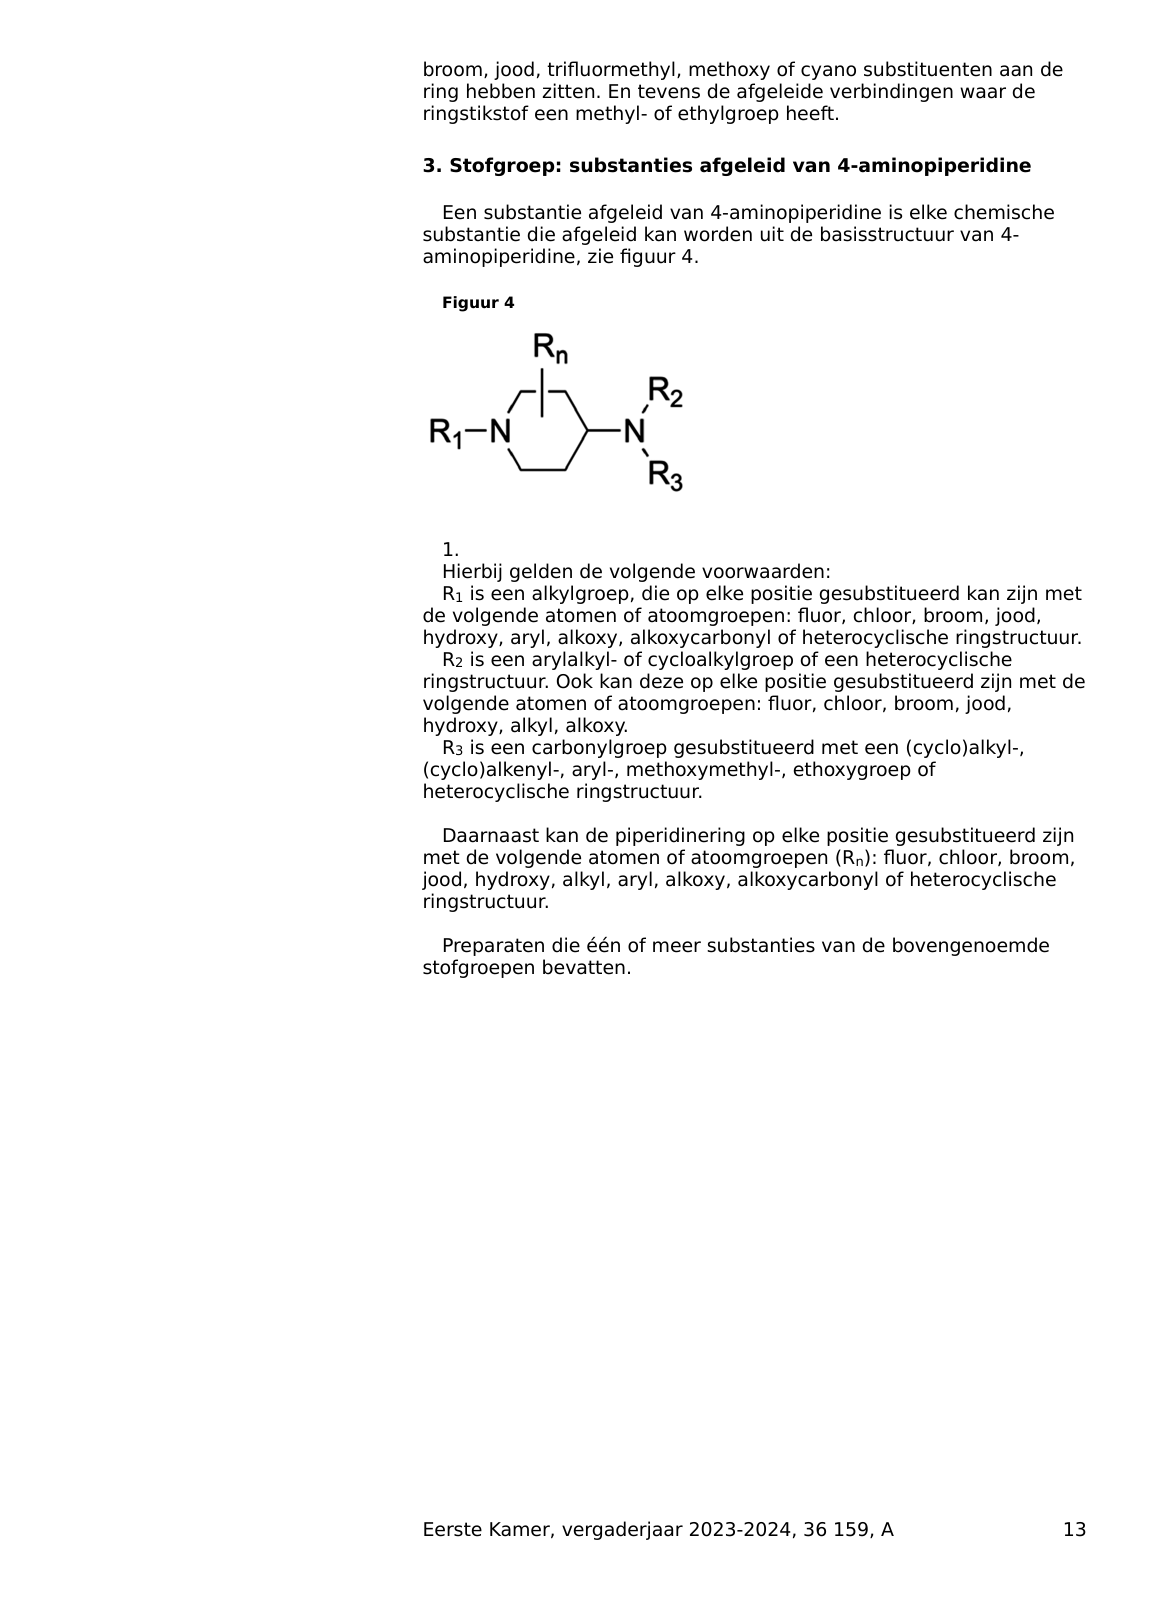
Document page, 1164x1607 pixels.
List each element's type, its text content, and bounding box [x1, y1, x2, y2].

picture [422, 323, 688, 496]
text Daarnaast kan de piperidinering op elke positie gesubstitueerd zijn met de volgende atomen of atoomgroepen (Rn): fluor, chloor, broom, jood, hydroxy, alkyl, aryl, alkoxy, alkoxycarbonyl of heterocyclische ringstructuur. [422, 825, 1087, 913]
text Een substantie afgeleid van 4-aminopiperidine is elke chemische substantie die afgeleid kan worden uit de basisstructuur van 4-aminopiperidine, zie figuur 4. [422, 202, 1087, 268]
text R3 is een carbonylgroep gesubstitueerd met een (cyclo)alkyl-, (cyclo)alkenyl-, aryl-, methoxymethyl-, ethoxygroep of heterocyclische ringstructuur. [422, 737, 1087, 803]
subtitle 3. Stofgroep: substanties afgeleid van 4-aminopiperidine [422, 155, 1087, 177]
text broom, jood, trifluormethyl, methoxy of cyano substituenten aan de ring hebben zitten. En tevens de afgeleide verbindingen waar de ringstikstof een methyl- of ethylgroep heeft. [422, 59, 1087, 125]
text R1 is een alkylgroep, die op elke positie gesubstitueerd kan zijn met de volgende atomen of atoomgroepen: fluor, chloor, broom, jood, hydroxy, aryl, alkoxy, alkoxycarbonyl of heterocyclische ringstructuur. [422, 583, 1087, 649]
text Figuur 4 [422, 294, 688, 312]
text Preparaten die één of meer substanties van de bovengenoemde stofgroepen bevatten. [422, 935, 1087, 979]
text Hierbij gelden de volgende voorwaarden: [422, 561, 1087, 583]
text R2 is een arylalkyl- of cycloalkylgroep of een heterocyclische ringstructuur. Ook kan deze op elke positie gesubstitueerd zijn met de volgende atomen of atoomgroepen: fluor, chloor, broom, jood, hydroxy, alkyl, alkoxy. [422, 649, 1087, 737]
text 1. [422, 539, 1087, 561]
